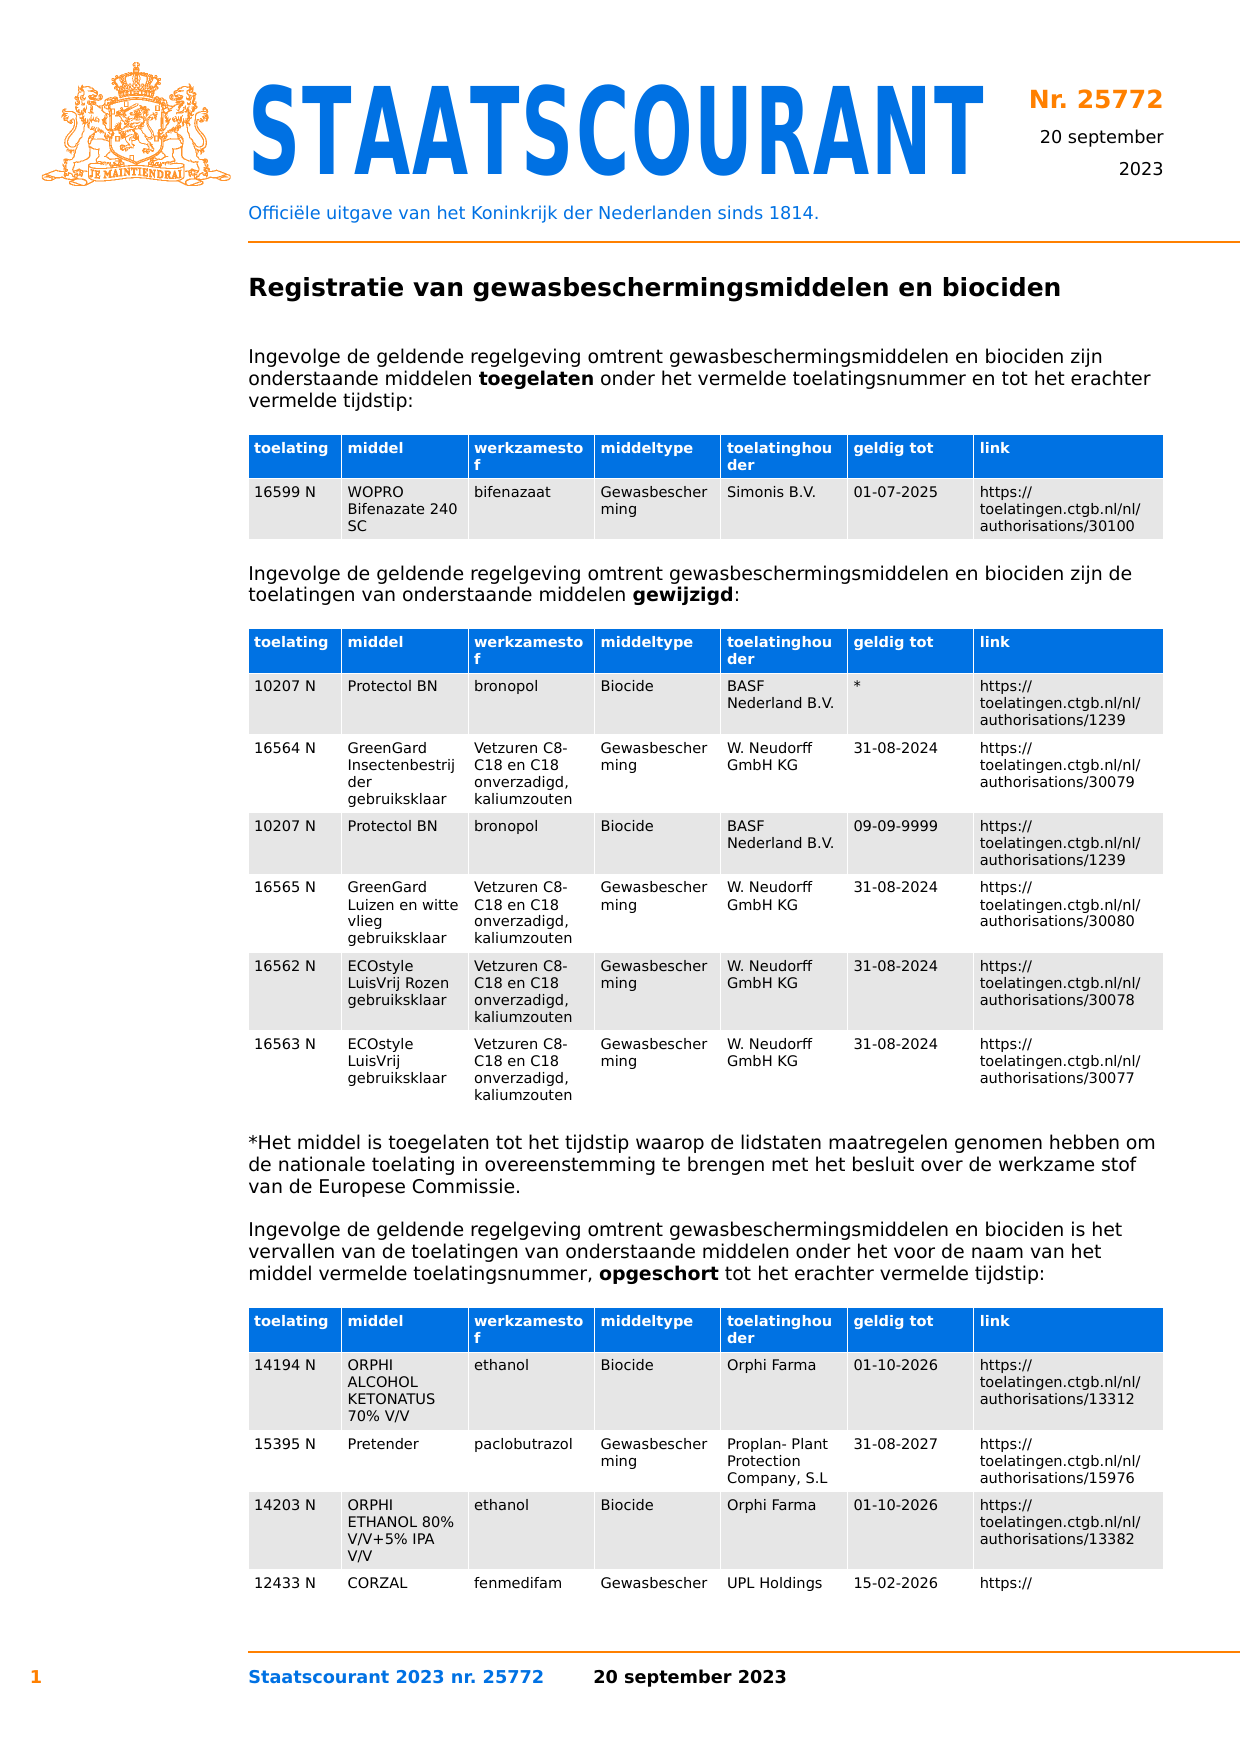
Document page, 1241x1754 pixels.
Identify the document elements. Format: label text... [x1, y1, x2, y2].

table_cell 15395 N [249, 1431, 341, 1491]
text Ingevolge de geldende regelgeving omtrent gewasbeschermingsmiddelen en biociden is het vervallen van de toelatingen van onderstaande middelen onder het voor de naam van het middel vermelde toelatingsnummer, opgeschort tot het erachter vermelde tijdstip: [248, 1219, 1163, 1285]
table_cell ethanol [469, 1492, 594, 1569]
table_header toelating [249, 1308, 341, 1352]
table_cell Vetzuren C8-C18 en C18 onverzadigd, kaliumzouten [469, 1031, 594, 1109]
table_cell https://toelatingen.ctgb.nl/nl/authorisations/30077 [974, 1031, 1163, 1109]
table_header middel [342, 1308, 468, 1352]
table_header toelating [249, 435, 341, 478]
table_cell Protectol BN [342, 674, 468, 734]
table_cell ORPHI ETHANOL 80% V/V+5% IPA V/V [342, 1492, 468, 1569]
table_cell 16565 N [249, 875, 341, 952]
table_cell UPL Holdings [721, 1571, 847, 1597]
table_header link [974, 435, 1163, 478]
table_header link [974, 629, 1163, 673]
table_header middel [342, 435, 468, 478]
table_cell 31-08-2024 [848, 875, 973, 952]
table_header werkzamestof [469, 629, 594, 673]
text Ingevolge de geldende regelgeving omtrent gewasbeschermingsmiddelen en biociden zijn onderstaande middelen toegelaten onder het vermelde toelatingsnummer en tot het erachter vermelde tijdstip: [248, 346, 1163, 412]
table_cell 16562 N [249, 953, 341, 1030]
table_cell Officiële uitgave van het Koninkrijk der Nederlanden sinds 1814. [248, 203, 1240, 241]
table_cell https://toelatingen.ctgb.nl/nl/authorisations/30078 [974, 953, 1163, 1030]
table_cell 16564 N [249, 735, 341, 812]
table_cell Biocide [595, 813, 720, 874]
table_cell Vetzuren C8-C18 en C18 onverzadigd, kaliumzouten [469, 875, 594, 952]
table_cell ethanol [469, 1353, 594, 1430]
table_header geldig tot [848, 629, 973, 673]
table_cell Vetzuren C8-C18 en C18 onverzadigd, kaliumzouten [469, 953, 594, 1030]
table_cell ECOstyle LuisVrij gebruiksklaar [342, 1031, 468, 1109]
table_cell Orphi Farma [721, 1353, 847, 1430]
table_cell 01-07-2025 [848, 479, 973, 539]
table_header middel [342, 629, 468, 673]
table_cell ECOstyle LuisVrij Rozen gebruiksklaar [342, 953, 468, 1030]
table_cell bronopol [469, 674, 594, 734]
table_cell Gewasbescherming [595, 953, 720, 1030]
table_cell 20 september [998, 121, 1240, 153]
table_cell https://toelatingen.ctgb.nl/nl/authorisations/15976 [974, 1431, 1163, 1491]
table_cell Biocide [595, 1353, 720, 1430]
table_cell https://toelatingen.ctgb.nl/nl/authorisations/13382 [974, 1492, 1163, 1569]
table_cell WOPRO Bifenazate 240 SC [342, 479, 468, 539]
table_cell BASF Nederland B.V. [721, 813, 847, 874]
subtitle Registratie van gewasbeschermingsmiddelen en biociden [248, 273, 1163, 302]
table_header toelatinghouder [721, 435, 847, 478]
table_cell BASF Nederland B.V. [721, 674, 847, 734]
table_cell CORZAL [342, 1571, 468, 1597]
table_cell 31-08-2027 [848, 1431, 973, 1491]
picture [41, 62, 231, 186]
table_cell 09-09-9999 [848, 813, 973, 874]
table_cell bronopol [469, 813, 594, 874]
table_header geldig tot [848, 1308, 973, 1352]
table_cell W. Neudorff GmbH KG [721, 875, 847, 952]
table_header toelatinghouder [721, 629, 847, 673]
table_cell https://toelatingen.ctgb.nl/nl/authorisations/1239 [974, 674, 1163, 734]
table_cell https://toelatingen.ctgb.nl/nl/authorisations/30080 [974, 875, 1163, 952]
table_cell Simonis B.V. [721, 479, 847, 539]
table_cell bifenazaat [469, 479, 594, 539]
text Ingevolge de geldende regelgeving omtrent gewasbeschermingsmiddelen en biociden zijn de toelatingen van onderstaande middelen gewijzigd: [248, 562, 1163, 606]
table_cell GreenGard Luizen en witte vlieg gebruiksklaar [342, 875, 468, 952]
table_cell Gewasbescherming [595, 1431, 720, 1491]
table_header STAATSCOURANT [248, 62, 998, 203]
table_header toelatinghouder [721, 1308, 847, 1352]
table_header Nr. 25772 [998, 62, 1240, 121]
table_cell 16563 N [249, 1031, 341, 1109]
table_cell 31-08-2024 [848, 1031, 973, 1109]
table_cell Gewasbescherming [595, 875, 720, 952]
table_cell 14194 N [249, 1353, 341, 1430]
table_cell W. Neudorff GmbH KG [721, 953, 847, 1030]
table_cell 15-02-2026 [848, 1571, 973, 1597]
table_cell https://toelatingen.ctgb.nl/nl/authorisations/1239 [974, 813, 1163, 874]
table_cell Protectol BN [342, 813, 468, 874]
table_cell Gewasbescher [595, 1571, 720, 1597]
text *Het middel is toegelaten tot het tijdstip waarop de lidstaten maatregelen genomen hebben om de nationale toelating in overeenstemming te brengen met het besluit over de werkzame stof van de Europese Commissie. [248, 1132, 1163, 1197]
table_header werkzamestof [469, 435, 594, 478]
table_cell 31-08-2024 [848, 953, 973, 1030]
table_cell W. Neudorff GmbH KG [721, 735, 847, 812]
table_cell Gewasbescherming [595, 1031, 720, 1109]
table_cell Gewasbescherming [595, 479, 720, 539]
table_cell fenmedifam [469, 1571, 594, 1597]
table_cell Biocide [595, 1492, 720, 1569]
table_header toelating [249, 629, 341, 673]
table_cell Orphi Farma [721, 1492, 847, 1569]
table_cell W. Neudorff GmbH KG [721, 1031, 847, 1109]
table_header werkzamestof [469, 1308, 594, 1352]
table_cell https://toelatingen.ctgb.nl/nl/authorisations/30079 [974, 735, 1163, 812]
table_cell https:// [974, 1571, 1163, 1597]
table_cell Biocide [595, 674, 720, 734]
table_cell * [848, 674, 973, 734]
table_header geldig tot [848, 435, 973, 478]
table_cell Vetzuren C8-C18 en C18 onverzadigd, kaliumzouten [469, 735, 594, 812]
table_cell GreenGard Insectenbestrijder gebruiksklaar [342, 735, 468, 812]
table_cell 31-08-2024 [848, 735, 973, 812]
table_header middeltype [595, 1308, 720, 1352]
table_cell 01-10-2026 [848, 1353, 973, 1430]
table_cell Proplan- Plant Protection Company, S.L [721, 1431, 847, 1491]
table_cell paclobutrazol [469, 1431, 594, 1491]
table_cell 2023 [998, 153, 1240, 203]
table_header middeltype [595, 435, 720, 478]
table_cell 16599 N [249, 479, 341, 539]
table_cell 10207 N [249, 813, 341, 874]
table_cell https://toelatingen.ctgb.nl/nl/authorisations/13312 [974, 1353, 1163, 1430]
table_cell 12433 N [249, 1571, 341, 1597]
table_cell Gewasbescherming [595, 735, 720, 812]
table_cell Pretender [342, 1431, 468, 1491]
table_header link [974, 1308, 1163, 1352]
table_cell 01-10-2026 [848, 1492, 973, 1569]
table_header middeltype [595, 629, 720, 673]
table_cell ORPHI ALCOHOL KETONATUS 70% V/V [342, 1353, 468, 1430]
table_cell https://toelatingen.ctgb.nl/nl/authorisations/30100 [974, 479, 1163, 539]
table_cell 10207 N [249, 674, 341, 734]
table_cell 14203 N [249, 1492, 341, 1569]
table_header [25, 62, 248, 241]
